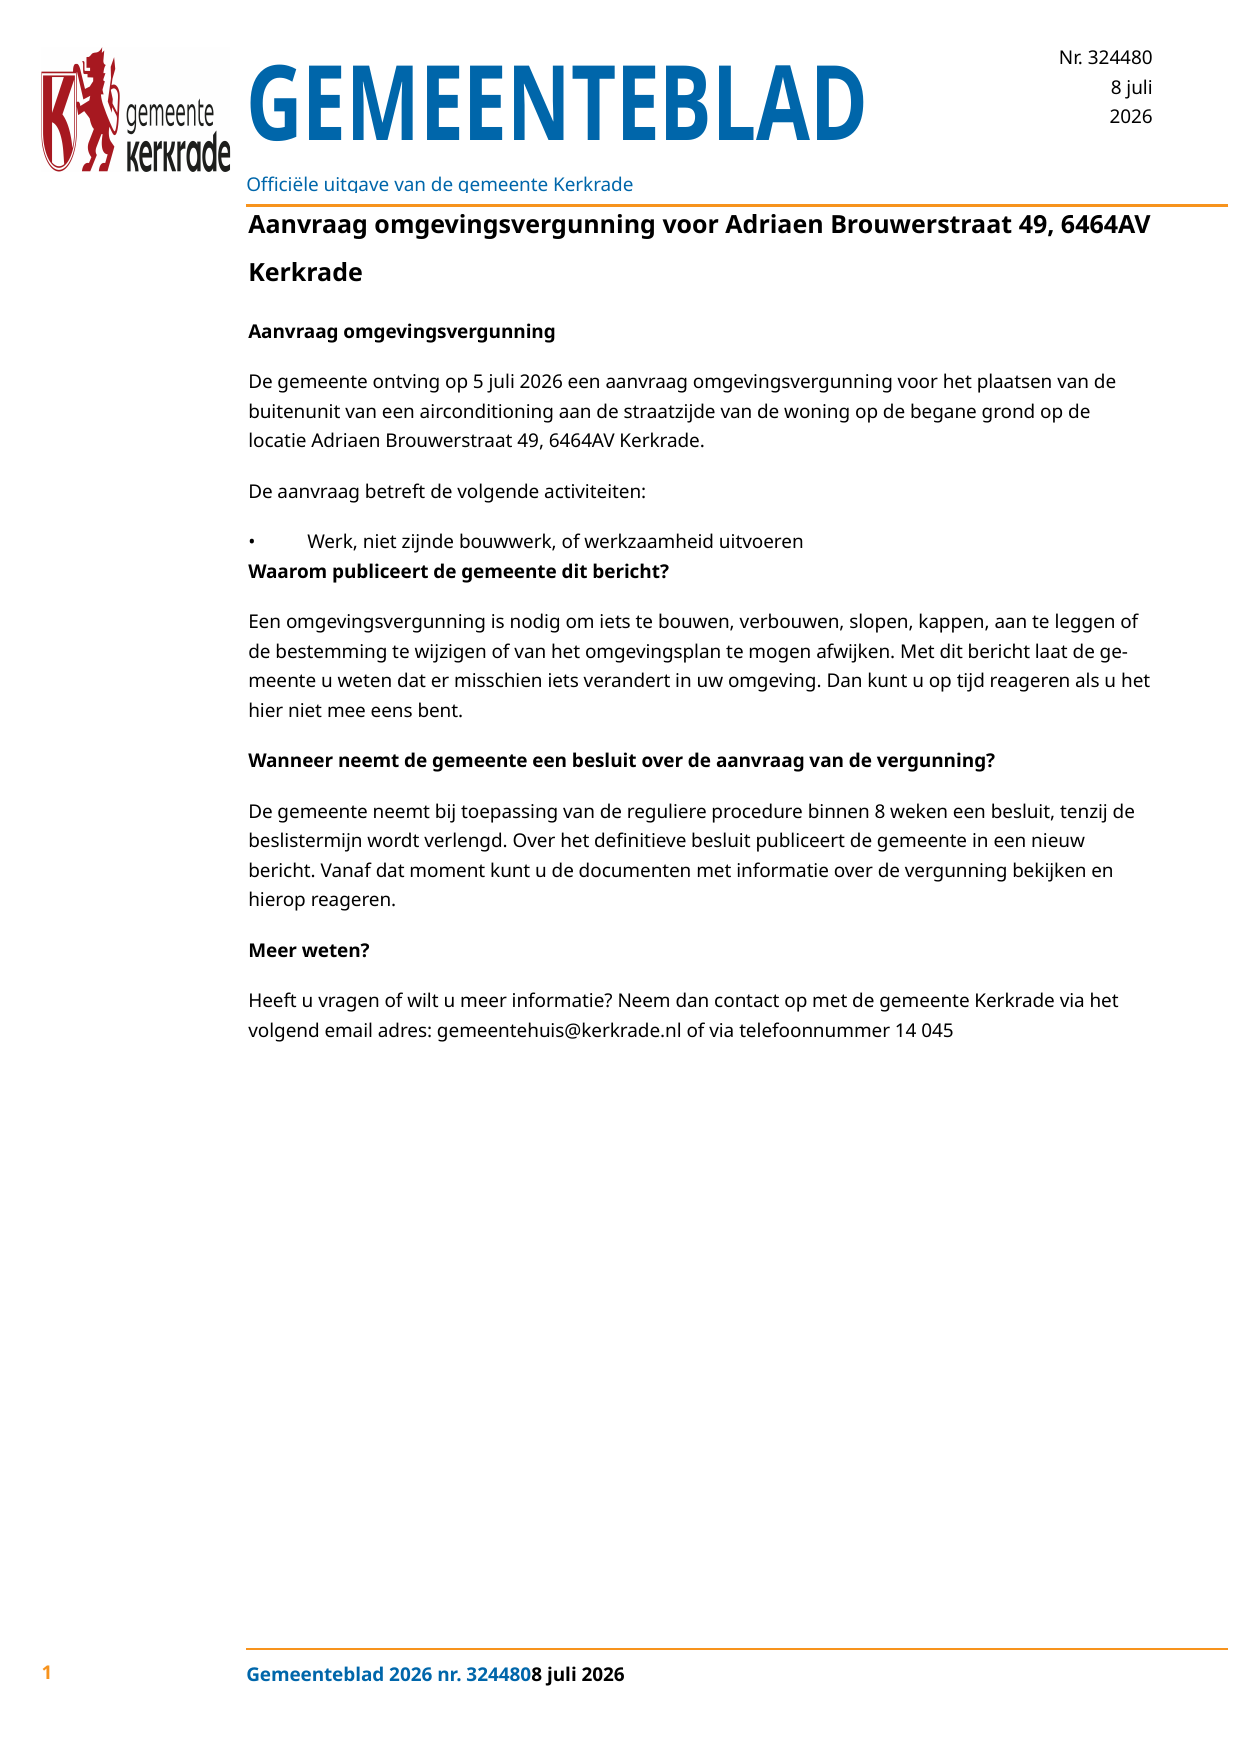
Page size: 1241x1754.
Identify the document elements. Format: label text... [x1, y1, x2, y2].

text De gemeente ontving op 5 juli 2026 een aanvraag omgevingsvergunning voor het plaatsen van de buitenunit van een airconditioning aan de straatzijde van de woning op de begane grond op de locatie Adriaen Brouwerstraat 49, 6464AV Kerkrade. [248, 368, 1152, 453]
text Meer weten? [248, 937, 1152, 963]
text De aanvraag betreft de volgende activiteiten: [248, 478, 1152, 504]
text Waarom publiceert de gemeente dit bericht? [248, 558, 1152, 584]
text Aanvraag omgevingsvergunning voor Adriaen Brouwerstraat 49, 6464AV Kerkrade [248, 207, 1152, 288]
text Een omgevingsvergunning is nodig om iets te bouwen, verbouwen, slopen, kappen, aan te leggen of de bestemming te wijzigen of van het omgevingsplan te mogen afwijken. Met dit bericht laat de ge- meente u weten dat er misschien iets verandert in uw omgeving. Dan kunt u op tijd reageren als u het hier niet mee eens bent. [248, 608, 1152, 723]
text Aanvraag omgevingsvergunning [248, 318, 1152, 344]
text Wanneer neemt de gemeente een besluit over de aanvraag van de vergunning? [248, 747, 1152, 773]
list Werk, niet zijnde bouwwerk, of werkzaamheid uitvoeren [248, 528, 1152, 554]
text De gemeente neemt bij toepassing van de reguliere procedure binnen 8 weken een besluit, tenzij de beslistermijn wordt verlengd. Over het definitieve besluit publiceert de gemeente in een nieuw bericht. Vanaf dat moment kunt u de documenten met informatie over de vergunning bekijken en hierop reageren. [248, 798, 1152, 912]
picture [41, 47, 231, 172]
text Heeft u vragen of wilt u meer informatie? Neem dan contact op met de gemeente Kerkrade via het volgend email adres: gemeentehuis@kerkrade.nl of via telefoonnummer 14 045 [248, 987, 1152, 1043]
